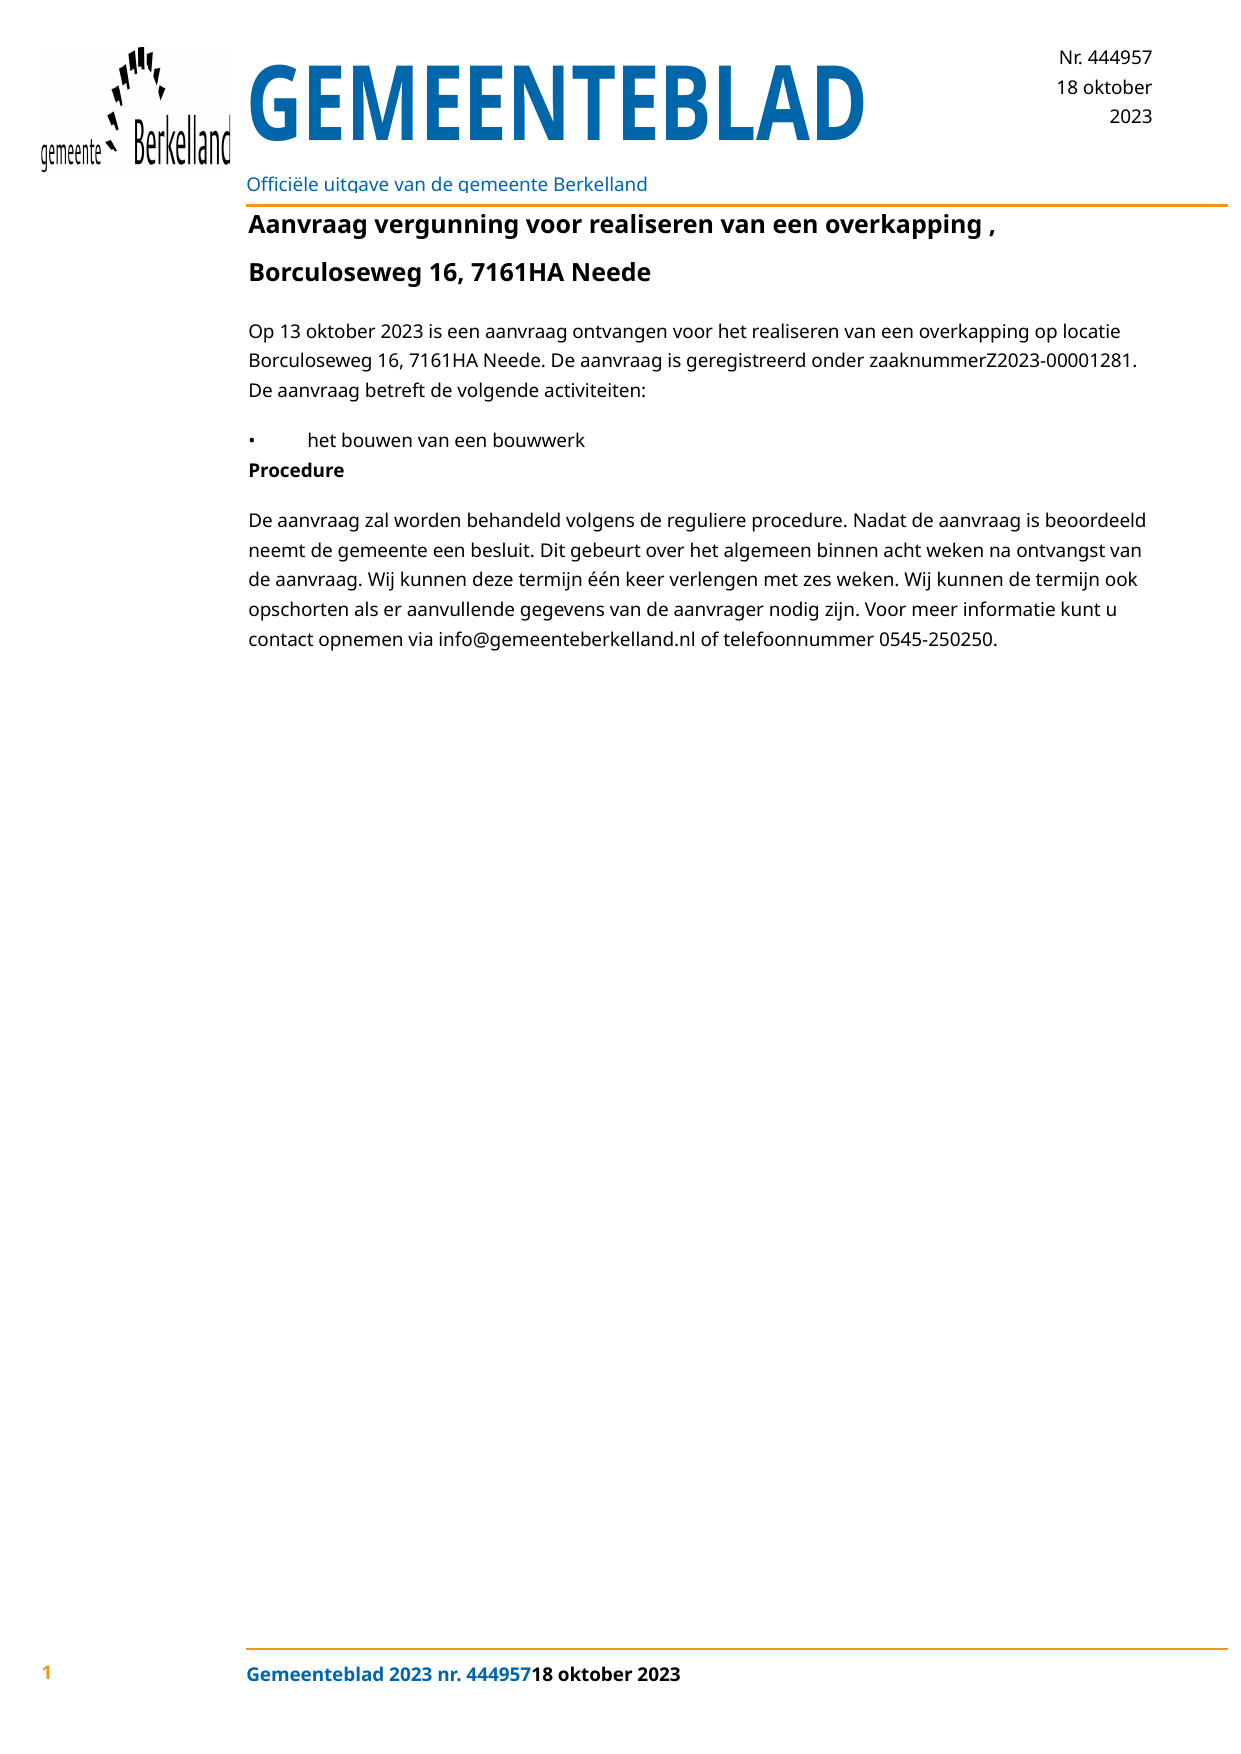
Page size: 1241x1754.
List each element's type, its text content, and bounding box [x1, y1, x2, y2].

text De aanvraag zal worden behandeld volgens de reguliere procedure. Nadat de aanvraag is beoordeeld neemt de gemeente een besluit. Dit gebeurt over het algemeen binnen acht weken na ontvangst van de aanvraag. Wij kunnen deze termijn één keer verlengen met zes weken. Wij kunnen de termijn ook opschorten als er aanvullende gegevens van de aanvrager nodig zijn. Voor meer informatie kunt u contact opnemen via info@gemeenteberkelland.nl of telefoonnummer 0545-250250. [248, 507, 1152, 652]
picture [41, 47, 231, 172]
text Aanvraag vergunning voor realiseren van een overkapping , Borculoseweg 16, 7161HA Neede [248, 207, 1152, 288]
list het bouwen van een bouwwerk [248, 427, 1152, 453]
text Procedure [248, 457, 1152, 483]
text Op 13 oktober 2023 is een aanvraag ontvangen voor het realiseren van een overkapping op locatie Borculoseweg 16, 7161HA Neede. De aanvraag is geregistreerd onder zaaknummerZ2023-00001281. De aanvraag betreft de volgende activiteiten: [248, 318, 1152, 403]
